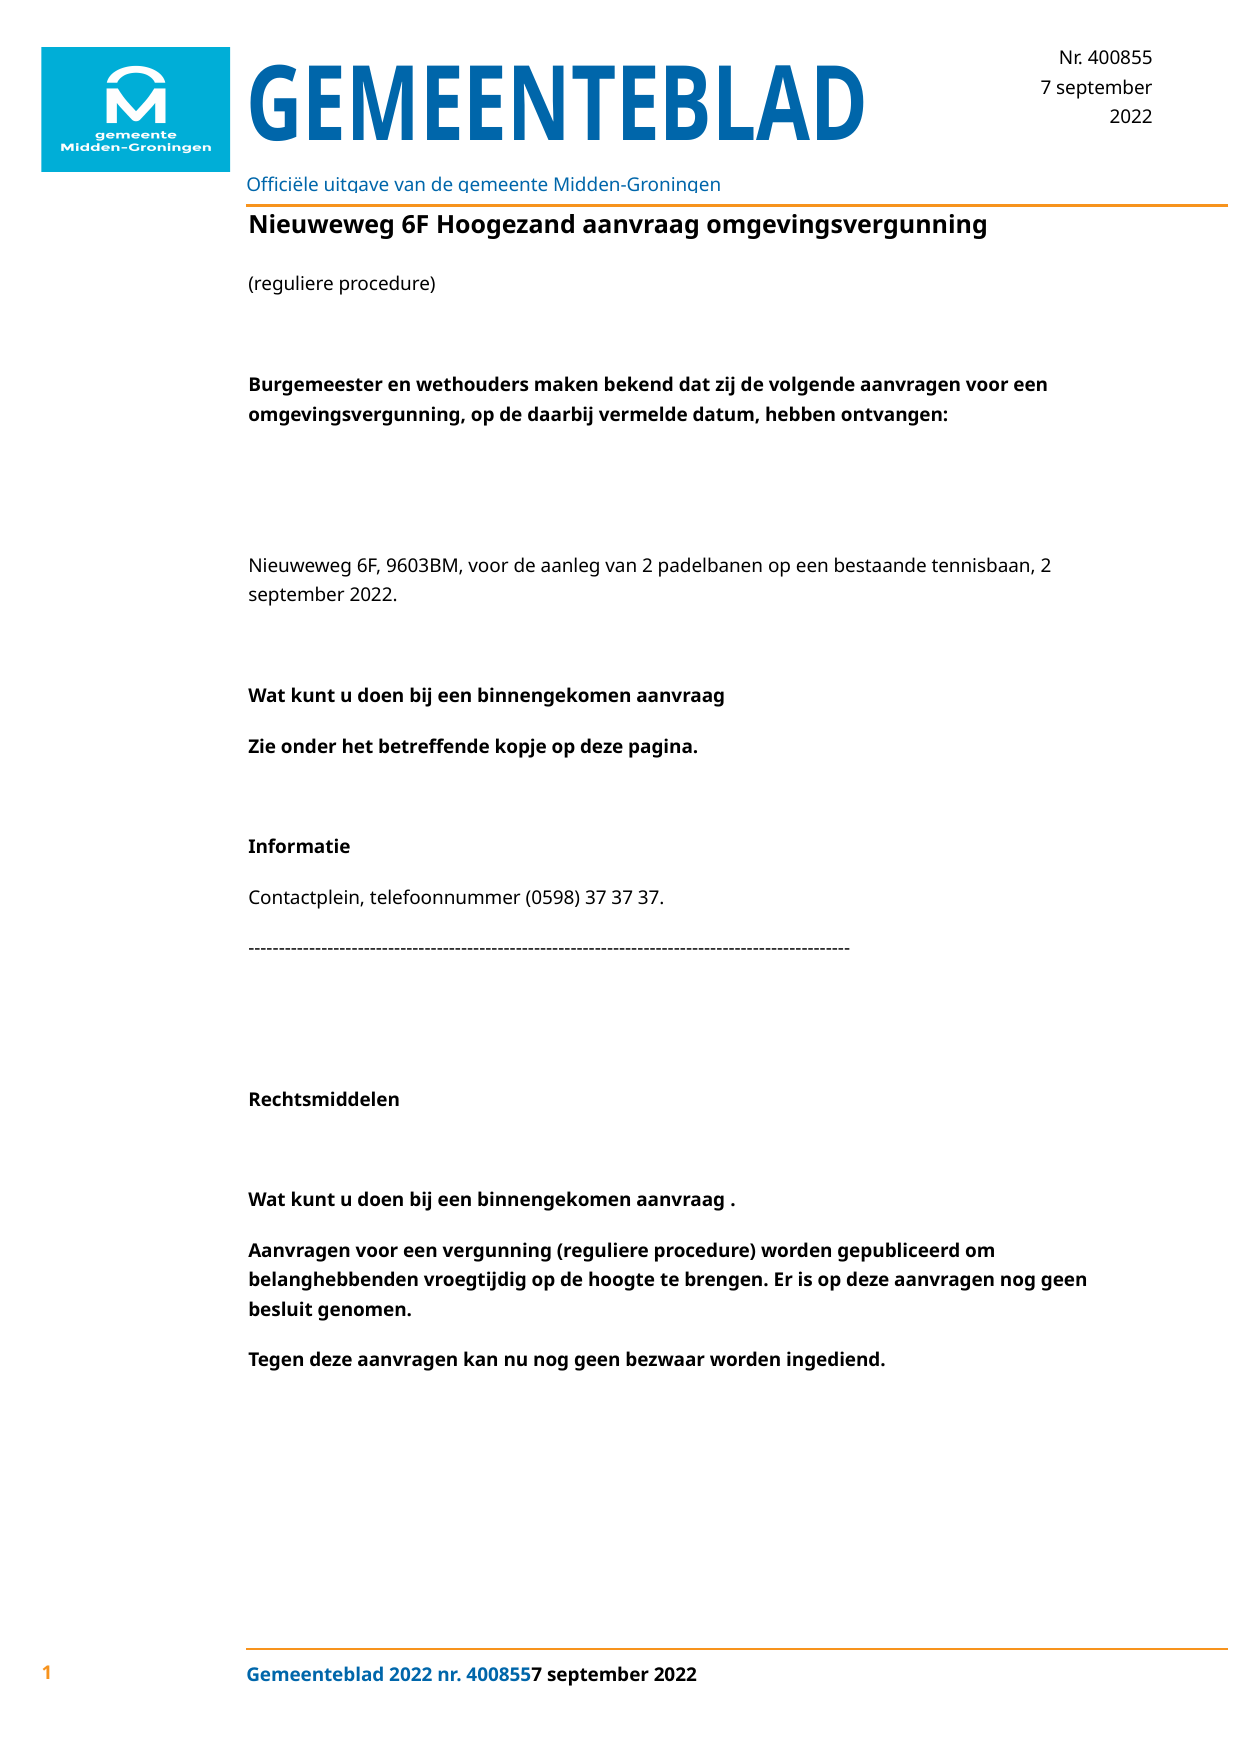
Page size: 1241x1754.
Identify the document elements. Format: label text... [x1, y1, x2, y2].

picture [184, 146, 190, 153]
text Zie onder het betreffende kopje op deze pagina. [248, 733, 1152, 758]
text Informatie [248, 834, 1152, 859]
text Tegen deze aanvragen kan nu nog geen bezwaar worden ingediend. [248, 1347, 1152, 1372]
text Rechtsmiddelen [248, 1086, 1152, 1111]
text (reguliere procedure) [248, 270, 1152, 296]
text Contactplein, telefoonnummer (0598) 37 37 37. [248, 884, 1152, 910]
text Aanvragen voor een vergunning (reguliere procedure) worden gepubliceerd om belanghebbenden vroegtijdig op de hoogte te brengen. Er is op deze aanvragen nog geen besluit genomen. [248, 1237, 1152, 1322]
text Nieuweweg 6F Hoogezand aanvraag omgevingsvergunning [248, 207, 1152, 241]
text Nieuweweg 6F, 9603BM, voor de aanleg van 2 padelbanen op een bestaande tennisbaan, 2 september 2022. [248, 552, 1152, 607]
text Wat kunt u doen bij een binnengekomen aanvraag . [248, 1187, 1152, 1212]
text Burgemeester en wethouders maken bekend dat zij de volgende aanvragen voor een omgevingsvergunning, op de daarbij vermelde datum, hebben ontvangen: [248, 371, 1152, 426]
text --------------------------------------------------------------------------------------------------- [248, 934, 1152, 960]
picture [107, 89, 165, 122]
text Wat kunt u doen bij een binnengekomen aanvraag [248, 682, 1152, 708]
picture [108, 66, 164, 82]
